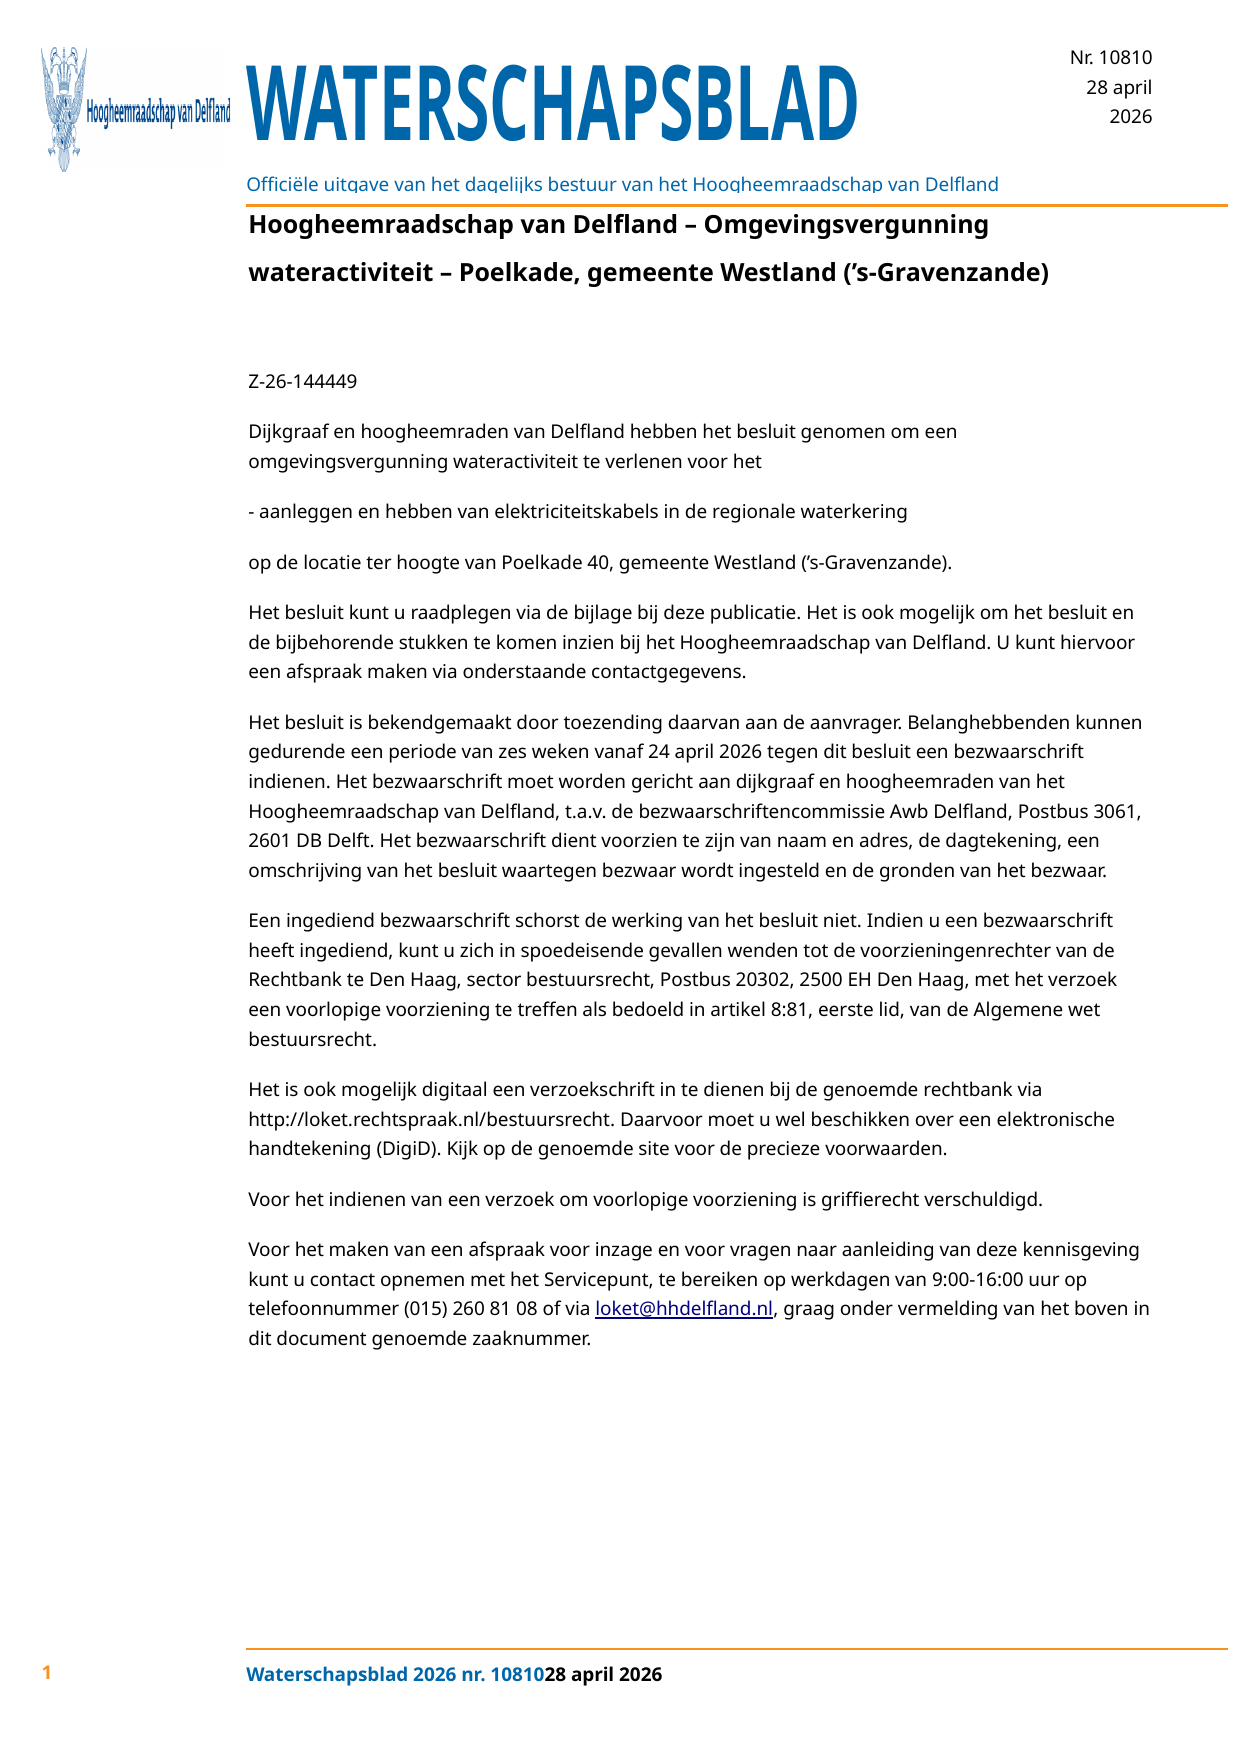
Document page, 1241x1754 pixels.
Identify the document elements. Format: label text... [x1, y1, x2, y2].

text Voor het maken van een afspraak voor inzage en voor vragen naar aanleiding van deze kennisgeving kunt u contact opnemen met het Servicepunt, te bereiken op werkdagen van 9:00-16:00 uur op telefoonnummer (015) 260 81 08 of via loket@hhdelfland.nl, graag onder vermelding van het boven in dit document genoemde zaaknummer. [248, 1236, 1152, 1351]
text Hoogheemraadschap van Delfland – Omgevingsvergunning wateractiviteit – Poelkade, gemeente Westland (’s-Gravenzande) [248, 207, 1152, 288]
text Z-26-144449 [248, 368, 1152, 394]
picture [41, 47, 231, 172]
text Het besluit kunt u raadplegen via de bijlage bij deze publicatie. Het is ook mogelijk om het besluit en de bijbehorende stukken te komen inzien bij het Hoogheemraadschap van Delfland. U kunt hiervoor een afspraak maken via onderstaande contactgegevens. [248, 599, 1152, 684]
text - aanleggen en hebben van elektriciteitskabels in de regionale waterkering [248, 499, 1152, 524]
text Voor het indienen van een verzoek om voorlopige voorziening is griffierecht verschuldigd. [248, 1186, 1152, 1212]
text op de locatie ter hoogte van Poelkade 40, gemeente Westland (’s-Gravenzande). [248, 549, 1152, 575]
text Het besluit is bekendgemaakt door toezending daarvan aan de aanvrager. Belanghebbenden kunnen gedurende een periode van zes weken vanaf 24 april 2026 tegen dit besluit een bezwaarschrift indienen. Het bezwaarschrift moet worden gericht aan dijkgraaf en hoogheemraden van het Hoogheemraadschap van Delfland, t.a.v. de bezwaarschriftencommissie Awb Delfland, Postbus 3061, 2601 DB Delft. Het bezwaarschrift dient voorzien te zijn van naam en adres, de dagtekening, een omschrijving van het besluit waartegen bezwaar wordt ingesteld en de gronden van het bezwaar. [248, 709, 1152, 883]
text Dijkgraaf en hoogheemraden van Delfland hebben het besluit genomen om een omgevingsvergunning wateractiviteit te verlenen voor het [248, 419, 1152, 474]
text Het is ook mogelijk digitaal een verzoekschrift in te dienen bij de genoemde rechtbank via http://loket.rechtspraak.nl/bestuursrecht. Daarvoor moet u wel beschikken over een elektronische handtekening (DigiD). Kijk op de genoemde site voor de precieze voorwaarden. [248, 1076, 1152, 1161]
text Een ingediend bezwaarschrift schorst de werking van het besluit niet. Indien u een bezwaarschrift heeft ingediend, kunt u zich in spoedeisende gevallen wenden tot de voorzieningenrechter van de Rechtbank te Den Haag, sector bestuursrecht, Postbus 20302, 2500 EH Den Haag, met het verzoek een voorlopige voorziening te treffen als bedoeld in artikel 8:81, eerste lid, van de Algemene wet bestuursrecht. [248, 907, 1152, 1052]
